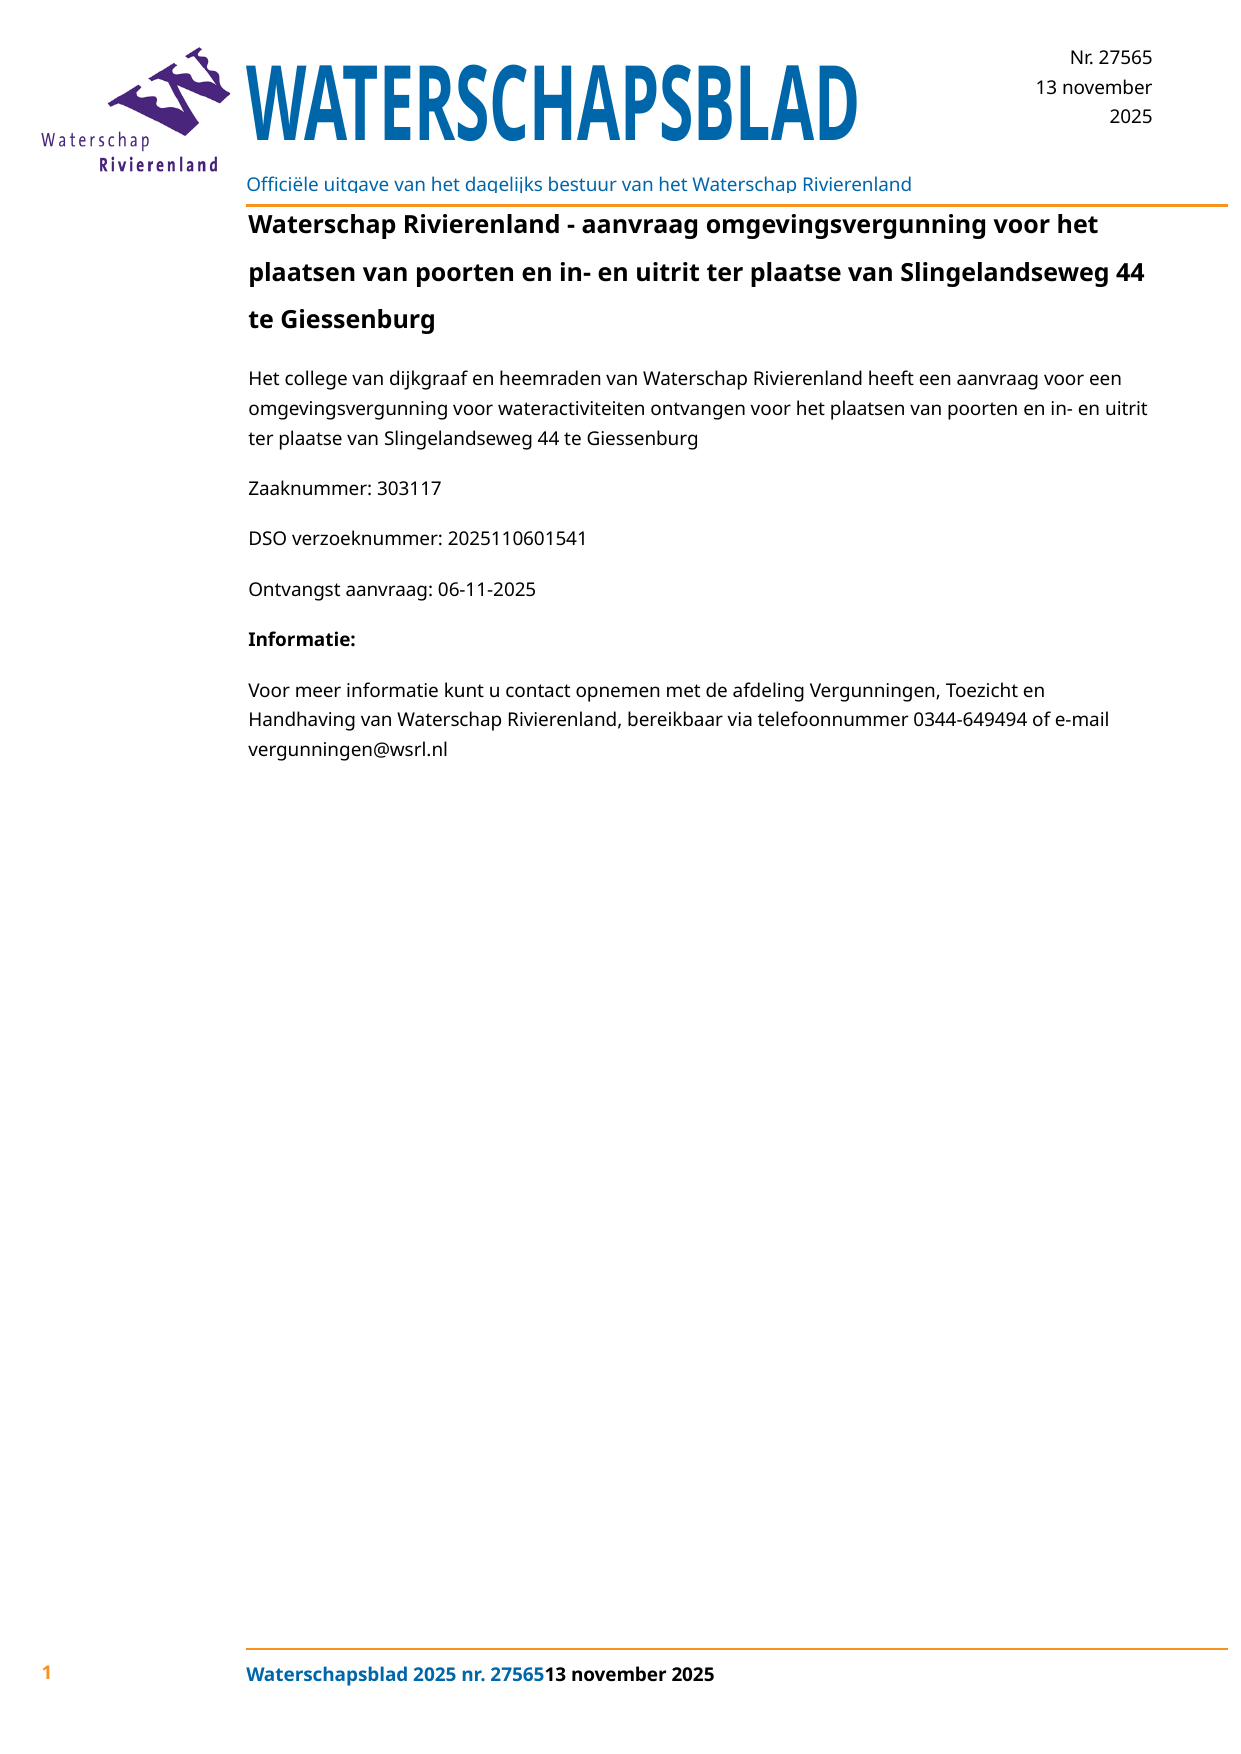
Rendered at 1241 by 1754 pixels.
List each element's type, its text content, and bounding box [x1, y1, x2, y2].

text Het college van dijkgraaf en heemraden van Waterschap Rivierenland heeft een aanvraag voor een omgevingsvergunning voor wateractiviteiten ontvangen voor het plaatsen van poorten en in- en uitrit ter plaatse van Slingelandseweg 44 te Giessenburg [248, 366, 1152, 450]
text Voor meer informatie kunt u contact opnemen met de afdeling Vergunningen, Toezicht en Handhaving van Waterschap Rivierenland, bereikbaar via telefoonnummer 0344-649494 of e-mail vergunningen@wsrl.nl [248, 677, 1152, 762]
picture [41, 47, 231, 172]
text Waterschap Rivierenland - aanvraag omgevingsvergunning voor het plaatsen van poorten en in- en uitrit ter plaatse van Slingelandseweg 44 te Giessenburg [248, 207, 1152, 336]
text Ontvangst aanvraag: 06-11-2025 [248, 576, 1152, 602]
text Informatie: [248, 626, 1152, 652]
text DSO verzoeknummer: 2025110601541 [248, 526, 1152, 551]
text Zaaknummer: 303117 [248, 475, 1152, 501]
